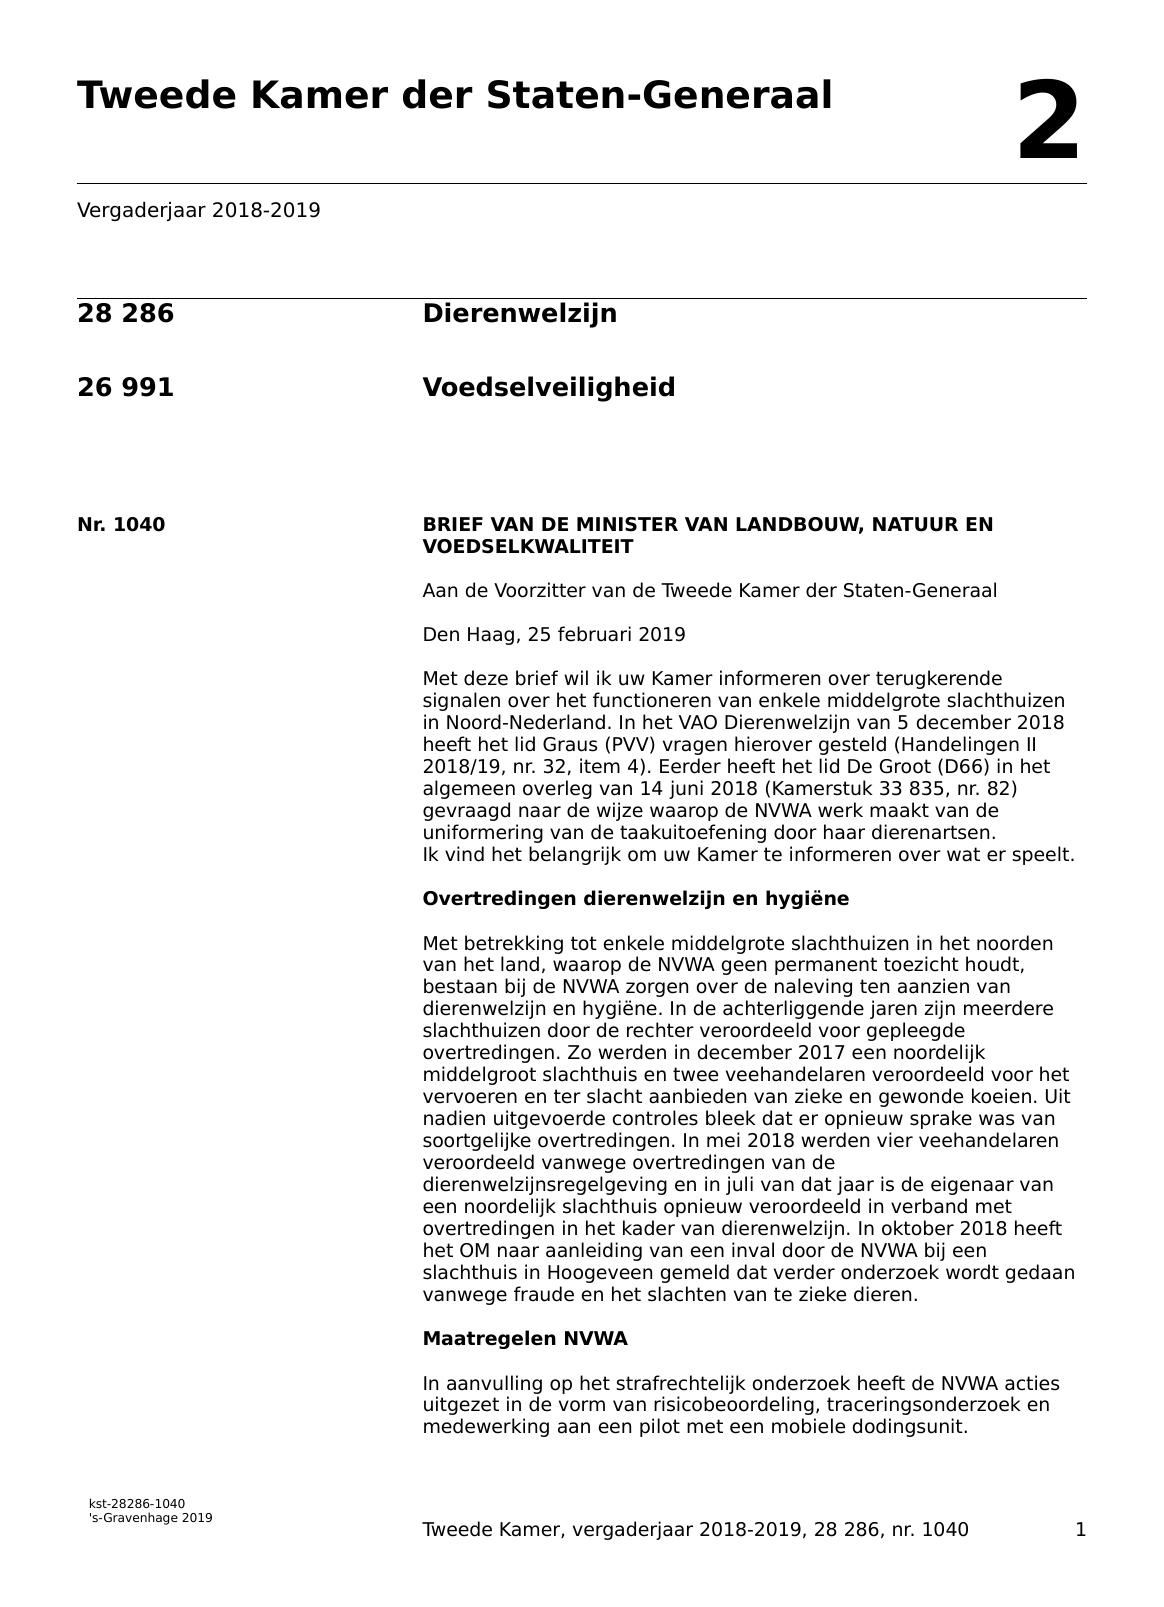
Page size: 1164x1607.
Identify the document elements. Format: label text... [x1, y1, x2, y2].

subtitle 28 286 Dierenwelzijn [77, 299, 1087, 329]
text Met deze brief wil ik uw Kamer informeren over terugkerende signalen over het functioneren van enkele middelgrote slachthuizen in Noord-Nederland. In het VAO Dierenwelzijn van 5 december 2018 heeft het lid Graus (PVV) vragen hierover gesteld (Handelingen II 2018/19, nr. 32, item 4). Eerder heeft het lid De Groot (D66) in het algemeen overleg van 14 juni 2018 (Kamerstuk 33 835, nr. 82) gevraagd naar de wijze waarop de NVWA werk maakt van de uniformering van de taakuitoefening door haar dierenartsen. [422, 668, 1087, 844]
subtitle Nr. 1040 BRIEF VAN DE MINISTER VAN LANDBOUW, NATUUR EN VOEDSELKWALITEIT [77, 514, 1087, 558]
subtitle Maatregelen NVWA [422, 1328, 1087, 1350]
text Den Haag, 25 februari 2019 [422, 624, 1087, 646]
text 's-Gravenhage 2019 [88, 1511, 323, 1525]
text Met betrekking tot enkele middelgrote slachthuizen in het noorden van het land, waarop de NVWA geen permanent toezicht houdt, bestaan bij de NVWA zorgen over de naleving ten aanzien van dierenwelzijn en hygiëne. In de achterliggende jaren zijn meerdere slachthuizen door de rechter veroordeeld voor gepleegde overtredingen. Zo werden in december 2017 een noordelijk middelgroot slachthuis en twee veehandelaren veroordeeld voor het vervoeren en ter slacht aanbieden van zieke en gewonde koeien. Uit nadien uitgevoerde controles bleek dat er opnieuw sprake was van soortgelijke overtredingen. In mei 2018 werden vier veehandelaren veroordeeld vanwege overtredingen van de dierenwelzijnsregelgeving en in juli van dat jaar is de eigenaar van een noordelijk slachthuis opnieuw veroordeeld in verband met overtredingen in het kader van dierenwelzijn. In oktober 2018 heeft het OM naar aanleiding van een inval door de NVWA bij een slachthuis in Hoogeveen gemeld dat verder onderzoek wordt gedaan vanwege fraude en het slachten van te zieke dieren. [422, 932, 1087, 1306]
table_header 2 [886, 59, 1087, 183]
subtitle 26 991 Voedselveiligheid [77, 373, 1087, 403]
table_header Tweede Kamer der Staten-Generaal [77, 59, 886, 183]
text Aan de Voorzitter van de Tweede Kamer der Staten-Generaal [422, 580, 1087, 602]
table_cell Vergaderjaar 2018-2019 [77, 184, 1087, 298]
text In aanvulling op het strafrechtelijk onderzoek heeft de NVWA acties uitgezet in de vorm van risicobeoordeling, traceringsonderzoek en medewerking aan een pilot met een mobiele dodingsunit. [422, 1372, 1087, 1438]
subtitle Overtredingen dierenwelzijn en hygiëne [422, 888, 1087, 910]
text Ik vind het belangrijk om uw Kamer te informeren over wat er speelt. [422, 844, 1087, 866]
text kst-28286-1040 [88, 1497, 323, 1511]
